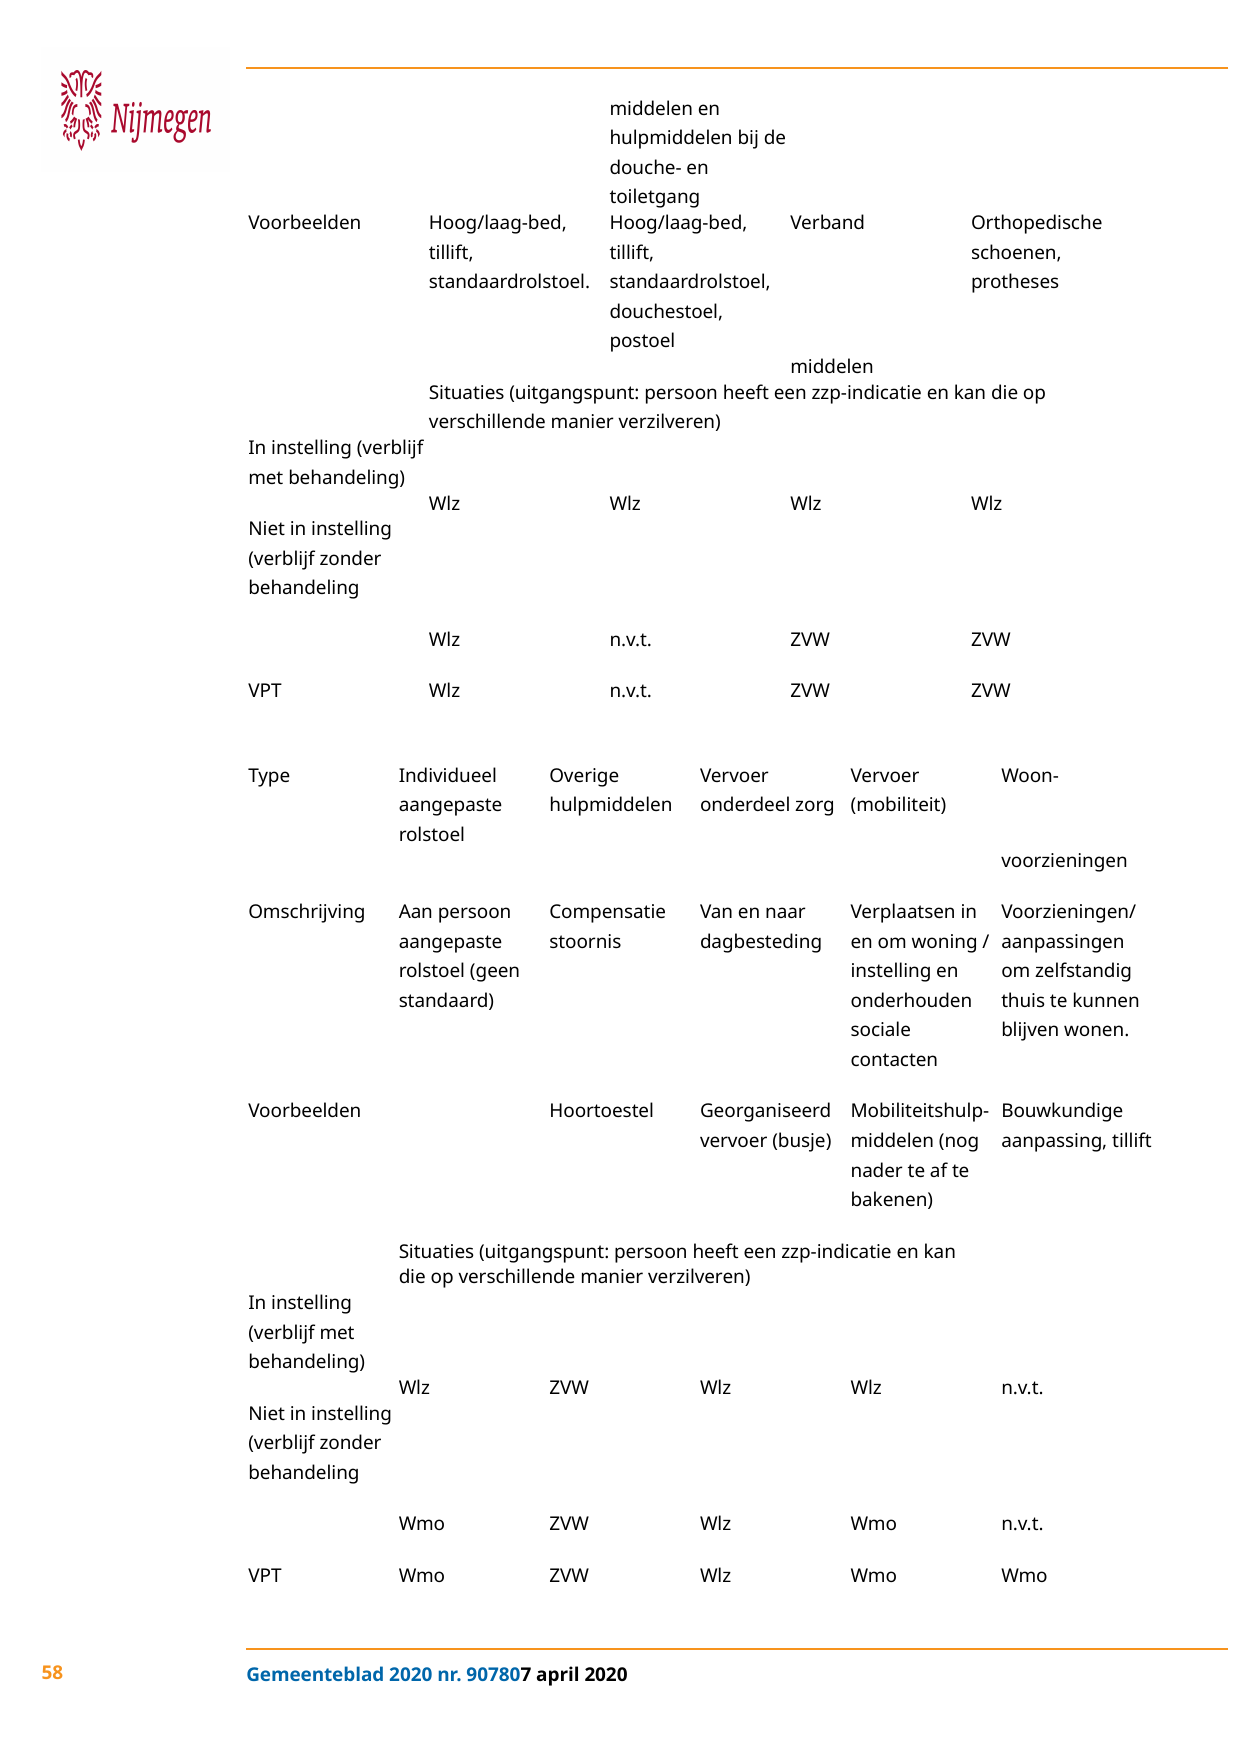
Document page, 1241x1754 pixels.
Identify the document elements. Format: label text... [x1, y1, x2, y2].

table_cell Omschrijving [248, 898, 398, 1072]
table_cell [429, 703, 609, 729]
table_cell [399, 847, 549, 872]
table_cell Wlz [429, 626, 609, 652]
table_cell [399, 873, 549, 898]
picture [41, 47, 231, 172]
table_cell [850, 1072, 1001, 1098]
table_cell middelen [790, 353, 971, 379]
table_cell [609, 353, 790, 379]
table_cell [399, 1400, 549, 1485]
table_cell [549, 873, 700, 898]
table_cell [248, 1212, 398, 1238]
table_cell Bouwkundige aanpassing, tillift [1001, 1098, 1152, 1212]
table_cell Situaties (uitgangspunt: persoon heeft een zzp-indicatie en kan die op verschillende manier verzilveren) [429, 379, 1152, 434]
table_cell [700, 873, 850, 898]
table_cell [248, 353, 429, 379]
table_cell [971, 600, 1152, 626]
table_cell [700, 1212, 850, 1238]
table_cell [248, 1536, 398, 1562]
table_cell [790, 652, 971, 677]
table_cell Hoortoestel [549, 1098, 700, 1212]
table_cell Wlz [700, 1562, 850, 1588]
table_cell [429, 652, 609, 677]
table_cell [850, 1264, 1001, 1289]
table_cell [549, 1289, 700, 1374]
table_cell [248, 626, 429, 652]
table_cell VPT [248, 678, 429, 703]
table_header Type [248, 762, 398, 847]
table_cell ZVW [549, 1562, 700, 1588]
table_cell [971, 652, 1152, 677]
table_cell middelen en hulpmiddelen bij de douche- en toiletgang [609, 95, 790, 209]
table_cell [248, 379, 429, 434]
table_cell Wlz [399, 1374, 549, 1400]
table_cell [1001, 1485, 1152, 1511]
table_cell ZVW [549, 1374, 700, 1400]
table_cell voorzieningen [1001, 847, 1152, 872]
table_cell Georganiseerd vervoer (busje) [700, 1098, 850, 1212]
table_cell [248, 1485, 398, 1511]
table_cell [971, 703, 1152, 729]
table_cell Wmo [850, 1562, 1001, 1588]
table_cell [248, 1374, 398, 1400]
table_cell [248, 847, 398, 872]
table_cell Aan persoon aangepaste rolstoel (geen standaard) [399, 898, 549, 1072]
table_cell Wmo [850, 1511, 1001, 1536]
table_cell Orthopedische schoenen, protheses [971, 209, 1152, 353]
table_cell In instelling (verblijf met behandeling) [248, 434, 429, 490]
table_cell [248, 1072, 398, 1098]
table_cell Niet in instelling (verblijf zonder behandeling [248, 1400, 398, 1485]
table_cell [248, 703, 429, 729]
table_cell [790, 703, 971, 729]
table_cell [248, 1511, 398, 1536]
table_cell Verband [790, 209, 971, 353]
table_cell Hoog/laag-bed, tillift, standaardrolstoel, douchestoel, postoel [609, 209, 790, 353]
table_cell [790, 600, 971, 626]
table_cell [609, 703, 790, 729]
table_cell [399, 1212, 549, 1238]
table_header Overige hulpmiddelen [549, 762, 700, 847]
table_cell [850, 1212, 1001, 1238]
table_cell n.v.t. [609, 626, 790, 652]
table_cell Wmo [1001, 1562, 1152, 1588]
table_cell Compensatie stoornis [549, 898, 700, 1072]
table_cell Wlz [850, 1374, 1001, 1400]
table_cell ZVW [549, 1511, 700, 1536]
table_cell [1001, 1212, 1152, 1238]
table_cell [1001, 1238, 1152, 1263]
table_cell [399, 1072, 549, 1098]
table_cell [850, 873, 1001, 898]
table_cell [1001, 1264, 1152, 1289]
table_cell ZVW [790, 678, 971, 703]
table_cell Wlz [429, 678, 609, 703]
table_cell [1001, 1289, 1152, 1374]
table_cell [248, 1264, 398, 1289]
table_cell [700, 847, 850, 872]
table_cell [850, 1400, 1001, 1485]
table_cell [429, 95, 609, 209]
table_cell [248, 1238, 398, 1263]
table_cell In instelling (verblijf met behandeling) [248, 1289, 398, 1374]
table_cell Voorbeelden [248, 209, 429, 353]
table_cell [700, 1072, 850, 1098]
table_cell Situaties (uitgangspunt: persoon heeft een zzp-indicatie en kan [399, 1238, 1001, 1263]
table_cell Wmo [399, 1562, 549, 1588]
table_cell [248, 873, 398, 898]
table_cell [790, 515, 971, 600]
table_cell [399, 1289, 549, 1374]
table_cell n.v.t. [1001, 1374, 1152, 1400]
table_cell [850, 1289, 1001, 1374]
table_cell [700, 1289, 850, 1374]
table_cell [248, 490, 429, 515]
table_cell [1001, 873, 1152, 898]
table_cell [1001, 1072, 1152, 1098]
table_cell [609, 652, 790, 677]
table_cell Wlz [790, 490, 971, 515]
table_cell [700, 1485, 850, 1511]
table_cell [429, 515, 609, 600]
table_cell [248, 652, 429, 677]
table_cell Wlz [429, 490, 609, 515]
table_cell Van en naar dagbesteding [700, 898, 850, 1072]
table_cell [850, 1485, 1001, 1511]
table_header Individueel aangepaste rolstoel [399, 762, 549, 847]
table_cell [549, 1536, 700, 1562]
table_cell Hoog/laag-bed, tillift, standaardrolstoel. [429, 209, 609, 353]
table_cell [971, 515, 1152, 600]
table_cell VPT [248, 1562, 398, 1588]
table_cell [971, 95, 1152, 209]
table_cell [429, 434, 609, 490]
table_cell [971, 353, 1152, 379]
table_cell Wlz [700, 1511, 850, 1536]
table_cell [549, 1072, 700, 1098]
table_cell [399, 1485, 549, 1511]
table_cell ZVW [971, 626, 1152, 652]
table_cell [850, 847, 1001, 872]
table_cell [1001, 1536, 1152, 1562]
table_cell Wlz [700, 1374, 850, 1400]
table_cell Wmo [399, 1511, 549, 1536]
table_cell [248, 600, 429, 626]
table_cell ZVW [971, 678, 1152, 703]
table_cell Voorbeelden [248, 1098, 398, 1212]
table_cell [971, 434, 1152, 490]
table_cell Niet in instelling (verblijf zonder behandeling [248, 515, 429, 600]
table_cell [429, 600, 609, 626]
table_cell [399, 1536, 549, 1562]
table_cell [790, 434, 971, 490]
table_cell n.v.t. [1001, 1511, 1152, 1536]
table_cell [609, 600, 790, 626]
table_cell Voorzieningen/ aanpassingen om zelfstandig thuis te kunnen blijven wonen. [1001, 898, 1152, 1072]
table_header Woon- [1001, 762, 1152, 847]
table_cell [549, 847, 700, 872]
table_cell n.v.t. [609, 678, 790, 703]
table_cell [850, 1536, 1001, 1562]
table_cell [1001, 1400, 1152, 1485]
table_header Vervoer onderdeel zorg [700, 762, 850, 847]
table_cell [429, 353, 609, 379]
table_cell [609, 434, 790, 490]
table_cell [700, 1536, 850, 1562]
table_cell Verplaatsen in en om woning / instelling en onderhouden sociale contacten [850, 898, 1001, 1072]
table_cell [609, 515, 790, 600]
table_cell [549, 1212, 700, 1238]
table_cell [790, 95, 971, 209]
table_cell [700, 1400, 850, 1485]
table_header Vervoer (mobiliteit) [850, 762, 1001, 847]
table_cell [399, 1098, 549, 1212]
table_cell ZVW [790, 626, 971, 652]
table_cell die op verschillende manier verzilveren) [399, 1264, 850, 1289]
table_cell [248, 95, 429, 209]
table_cell [549, 1400, 700, 1485]
table_cell Wlz [971, 490, 1152, 515]
table_cell [549, 1485, 700, 1511]
table_cell Mobiliteitshulp-middelen (nog nader te af te bakenen) [850, 1098, 1001, 1212]
table_cell Wlz [609, 490, 790, 515]
